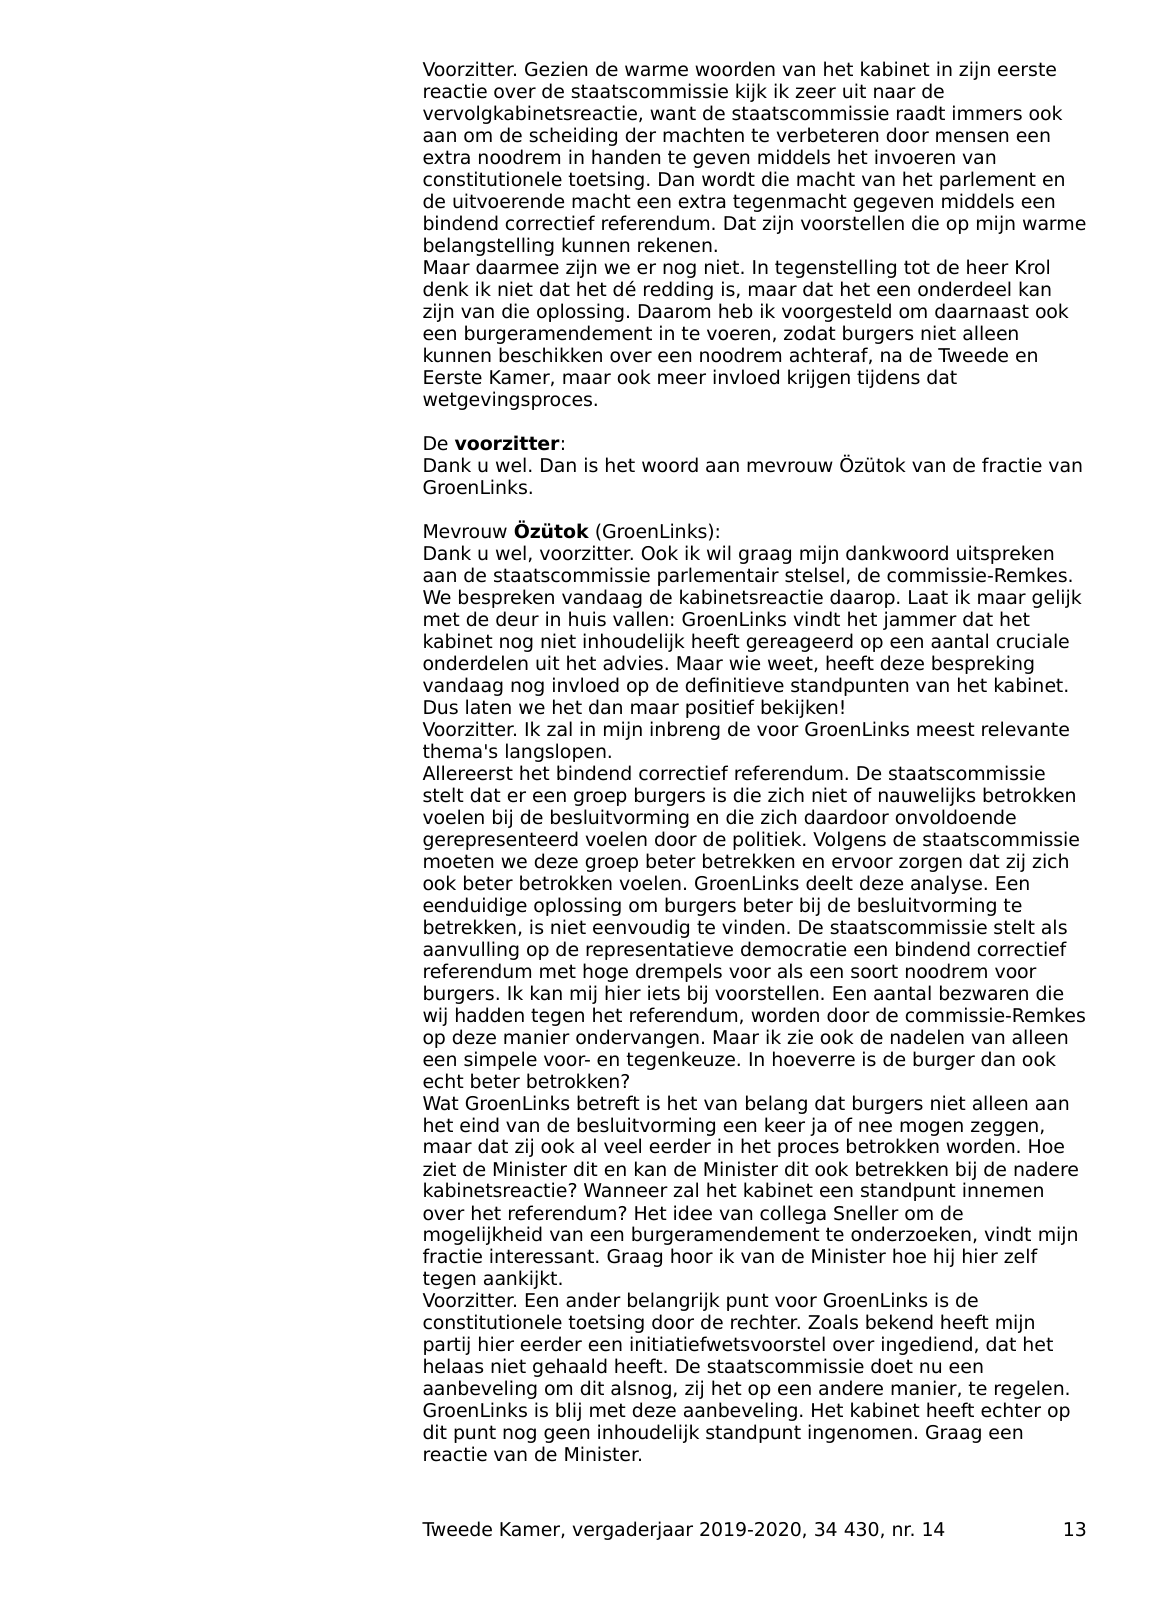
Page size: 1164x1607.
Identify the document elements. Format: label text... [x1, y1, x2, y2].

text Wat GroenLinks betreft is het van belang dat burgers niet alleen aan het eind van de besluitvorming een keer ja of nee mogen zeggen, maar dat zij ook al veel eerder in het proces betrokken worden. Hoe ziet de Minister dit en kan de Minister dit ook betrekken bij de nadere kabinetsreactie? Wanneer zal het kabinet een standpunt innemen over het referendum? Het idee van collega Sneller om de mogelijkheid van een burgeramendement te onderzoeken, vindt mijn fractie interessant. Graag hoor ik van de Minister hoe hij hier zelf tegen aankijkt. [422, 1092, 1087, 1290]
text Voorzitter. Een ander belangrijk punt voor GroenLinks is de constitutionele toetsing door de rechter. Zoals bekend heeft mijn partij hier eerder een initiatiefwetsvoorstel over ingediend, dat het helaas niet gehaald heeft. De staatscommissie doet nu een aanbeveling om dit alsnog, zij het op een andere manier, te regelen. GroenLinks is blij met deze aanbeveling. Het kabinet heeft echter op dit punt nog geen inhoudelijk standpunt ingenomen. Graag een reactie van de Minister. [422, 1290, 1087, 1466]
text De voorzitter: [422, 433, 1087, 455]
text Voorzitter. Ik zal in mijn inbreng de voor GroenLinks meest relevante thema's langslopen. [422, 719, 1087, 763]
text Dank u wel, voorzitter. Ook ik wil graag mijn dankwoord uitspreken aan de staatscommissie parlementair stelsel, de commissie-Remkes. We bespreken vandaag de kabinetsreactie daarop. Laat ik maar gelijk met de deur in huis vallen: GroenLinks vindt het jammer dat het kabinet nog niet inhoudelijk heeft gereageerd op een aantal cruciale onderdelen uit het advies. Maar wie weet, heeft deze bespreking vandaag nog invloed op de definitieve standpunten van het kabinet. Dus laten we het dan maar positief bekijken! [422, 543, 1087, 719]
text Voorzitter. Gezien de warme woorden van het kabinet in zijn eerste reactie over de staatscommissie kijk ik zeer uit naar de vervolgkabinetsreactie, want de staatscommissie raadt immers ook aan om de scheiding der machten te verbeteren door mensen een extra noodrem in handen te geven middels het invoeren van constitutionele toetsing. Dan wordt die macht van het parlement en de uitvoerende macht een extra tegenmacht gegeven middels een bindend correctief referendum. Dat zijn voorstellen die op mijn warme belangstelling kunnen rekenen. [422, 59, 1087, 257]
text Maar daarmee zijn we er nog niet. In tegenstelling tot de heer Krol denk ik niet dat het dé redding is, maar dat het een onderdeel kan zijn van die oplossing. Daarom heb ik voorgesteld om daarnaast ook een burgeramendement in te voeren, zodat burgers niet alleen kunnen beschikken over een noodrem achteraf, na de Tweede en Eerste Kamer, maar ook meer invloed krijgen tijdens dat wetgevingsproces. [422, 257, 1087, 411]
text Mevrouw Özütok (GroenLinks): [422, 521, 1087, 543]
text Dank u wel. Dan is het woord aan mevrouw Özütok van de fractie van GroenLinks. [422, 455, 1087, 499]
text Allereerst het bindend correctief referendum. De staatscommissie stelt dat er een groep burgers is die zich niet of nauwelijks betrokken voelen bij de besluitvorming en die zich daardoor onvoldoende gerepresenteerd voelen door de politiek. Volgens de staatscommissie moeten we deze groep beter betrekken en ervoor zorgen dat zij zich ook beter betrokken voelen. GroenLinks deelt deze analyse. Een eenduidige oplossing om burgers beter bij de besluitvorming te betrekken, is niet eenvoudig te vinden. De staatscommissie stelt als aanvulling op de representatieve democratie een bindend correctief referendum met hoge drempels voor als een soort noodrem voor burgers. Ik kan mij hier iets bij voorstellen. Een aantal bezwaren die wij hadden tegen het referendum, worden door de commissie-Remkes op deze manier ondervangen. Maar ik zie ook de nadelen van alleen een simpele voor- en tegenkeuze. In hoeverre is de burger dan ook echt beter betrokken? [422, 763, 1087, 1092]
